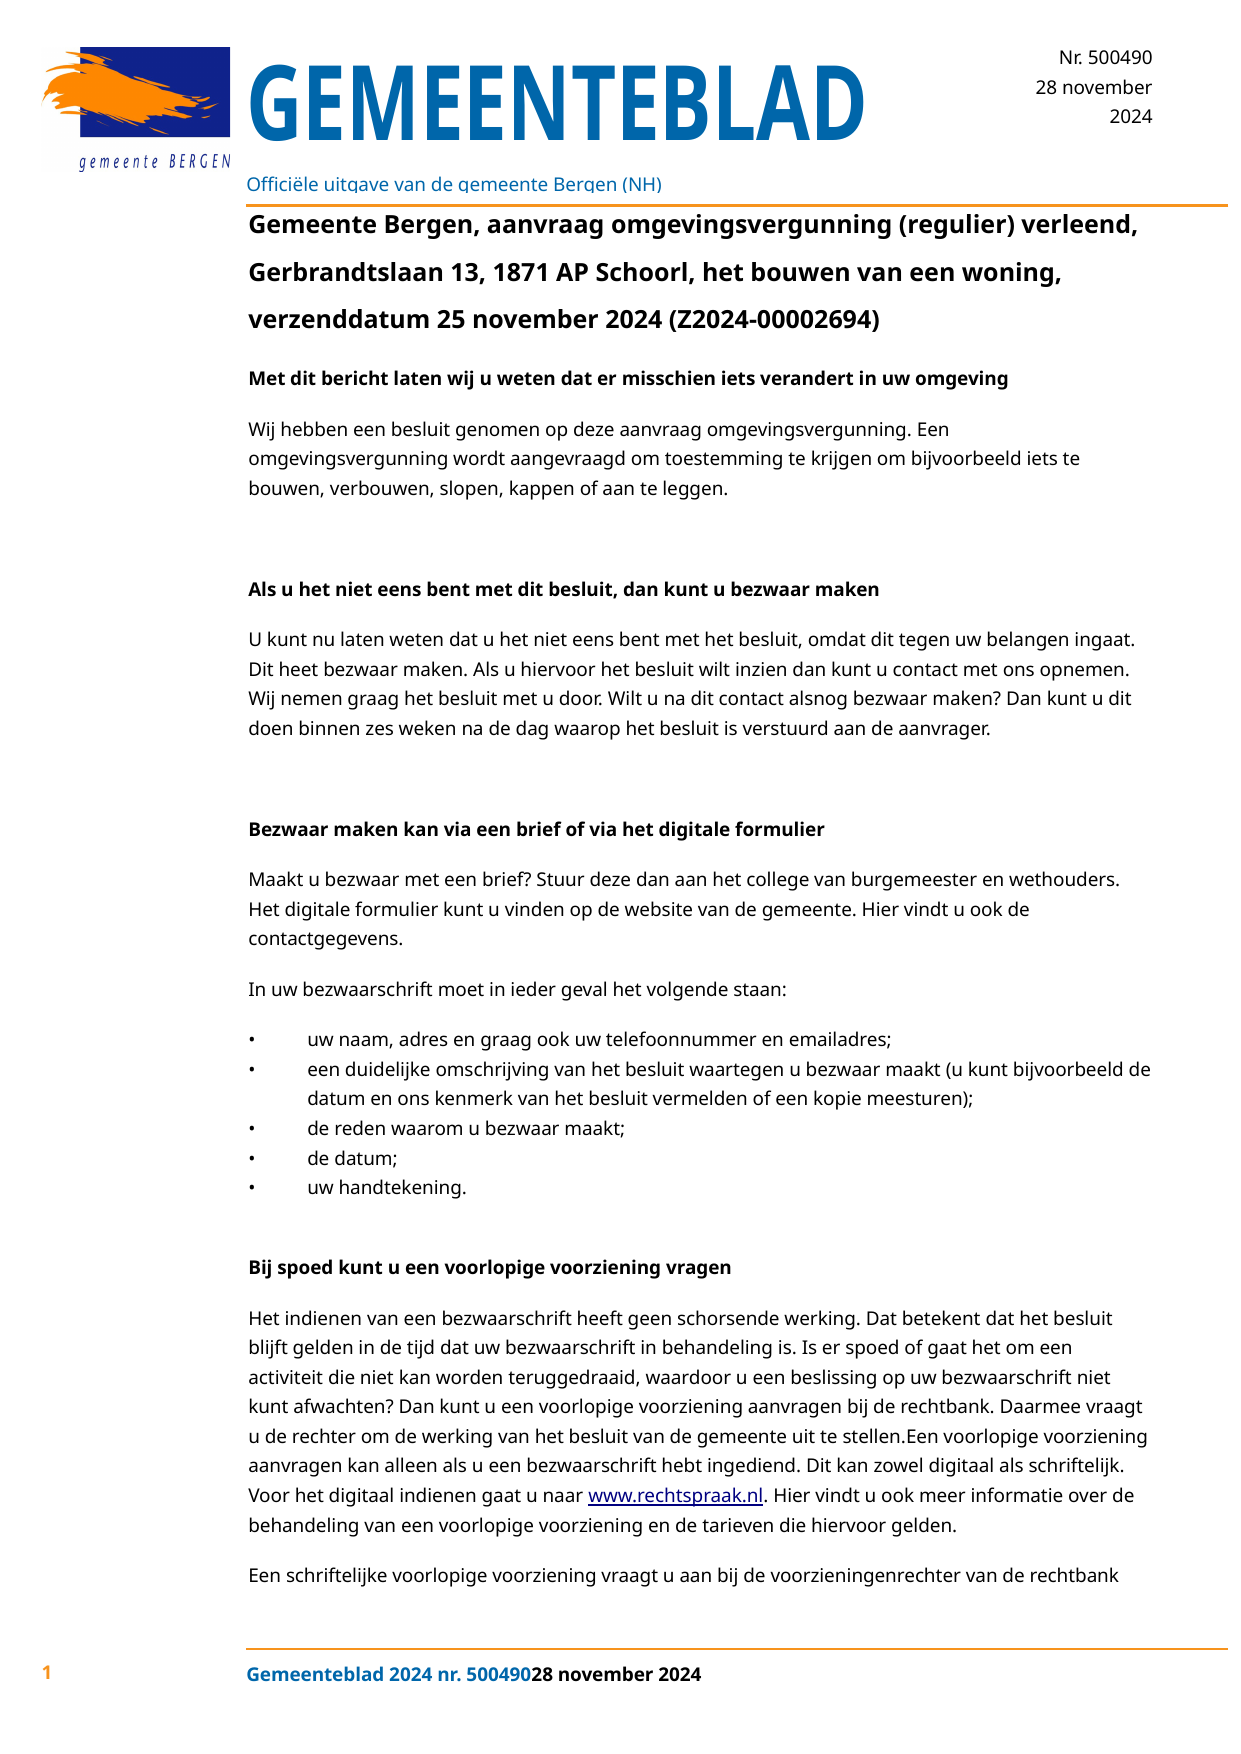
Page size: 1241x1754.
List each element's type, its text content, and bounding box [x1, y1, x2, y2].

text In uw bezwaarschrift moet in ieder geval het volgende staan: [248, 976, 1152, 1002]
text Het indienen van een bezwaarschrift heeft geen schorsende werking. Dat betekent dat het besluit blijft gelden in de tijd dat uw bezwaarschrift in behandeling is. Is er spoed of gaat het om een activiteit die niet kan worden teruggedraaid, waardoor u een beslissing op uw bezwaarschrift niet kunt afwachten? Dan kunt u een voorlopige voorziening aanvragen bij de rechtbank. Daarmee vraagt u de rechter om de werking van het besluit van de gemeente uit te stellen.Een voorlopige voorziening aanvragen kan alleen als u een bezwaarschrift hebt ingediend. Dit kan zowel digitaal als schriftelijk. Voor het digitaal indienen gaat u naar www.rechtspraak.nl. Hier vindt u ook meer informatie over de behandeling van een voorlopige voorziening en de tarieven die hiervoor gelden. [248, 1305, 1152, 1537]
text Wij hebben een besluit genomen op deze aanvraag omgevingsvergunning. Een omgevingsvergunning wordt aangevraagd om toestemming te krijgen om bijvoorbeeld iets te bouwen, verbouwen, slopen, kappen of aan te leggen. [248, 416, 1152, 501]
text U kunt nu laten weten dat u het niet eens bent met het besluit, omdat dit tegen uw belangen ingaat. Dit heet bezwaar maken. Als u hiervoor het besluit wilt inzien dan kunt u contact met ons opnemen. Wij nemen graag het besluit met u door. Wilt u na dit contact alsnog bezwaar maken? Dan kunt u dit doen binnen zes weken na de dag waarop het besluit is verstuurd aan de aanvrager. [248, 626, 1152, 741]
list uw naam, adres en graag ook uw telefoonnummer en emailadres; [248, 1026, 1152, 1052]
picture [41, 47, 231, 172]
text Maakt u bezwaar met een brief? Stuur deze dan aan het college van burgemeester en wethouders. Het digitale formulier kunt u vinden op de website van de gemeente. Hier vindt u ook de contactgegevens. [248, 866, 1152, 951]
list uw handtekening. [248, 1174, 1152, 1200]
text Een schriftelijke voorlopige voorziening vraagt u aan bij de voorzieningenrechter van de rechtbank [248, 1562, 1152, 1588]
text Met dit bericht laten wij u weten dat er misschien iets verandert in uw omgeving [248, 366, 1152, 391]
text Gemeente Bergen, aanvraag omgevingsvergunning (regulier) verleend, Gerbrandtslaan 13, 1871 AP Schoorl, het bouwen van een woning, verzenddatum 25 november 2024 (Z2024-00002694) [248, 207, 1152, 336]
list de reden waarom u bezwaar maakt; [248, 1115, 1152, 1141]
list de datum; [248, 1145, 1152, 1170]
text Als u het niet eens bent met dit besluit, dan kunt u bezwaar maken [248, 576, 1152, 602]
text Bij spoed kunt u een voorlopige voorziening vragen [248, 1254, 1152, 1280]
list een duidelijke omschrijving van het besluit waartegen u bezwaar maakt (u kunt bijvoorbeeld de datum en ons kenmerk van het besluit vermelden of een kopie meesturen); [248, 1056, 1152, 1111]
text Bezwaar maken kan via een brief of via het digitale formulier [248, 816, 1152, 842]
